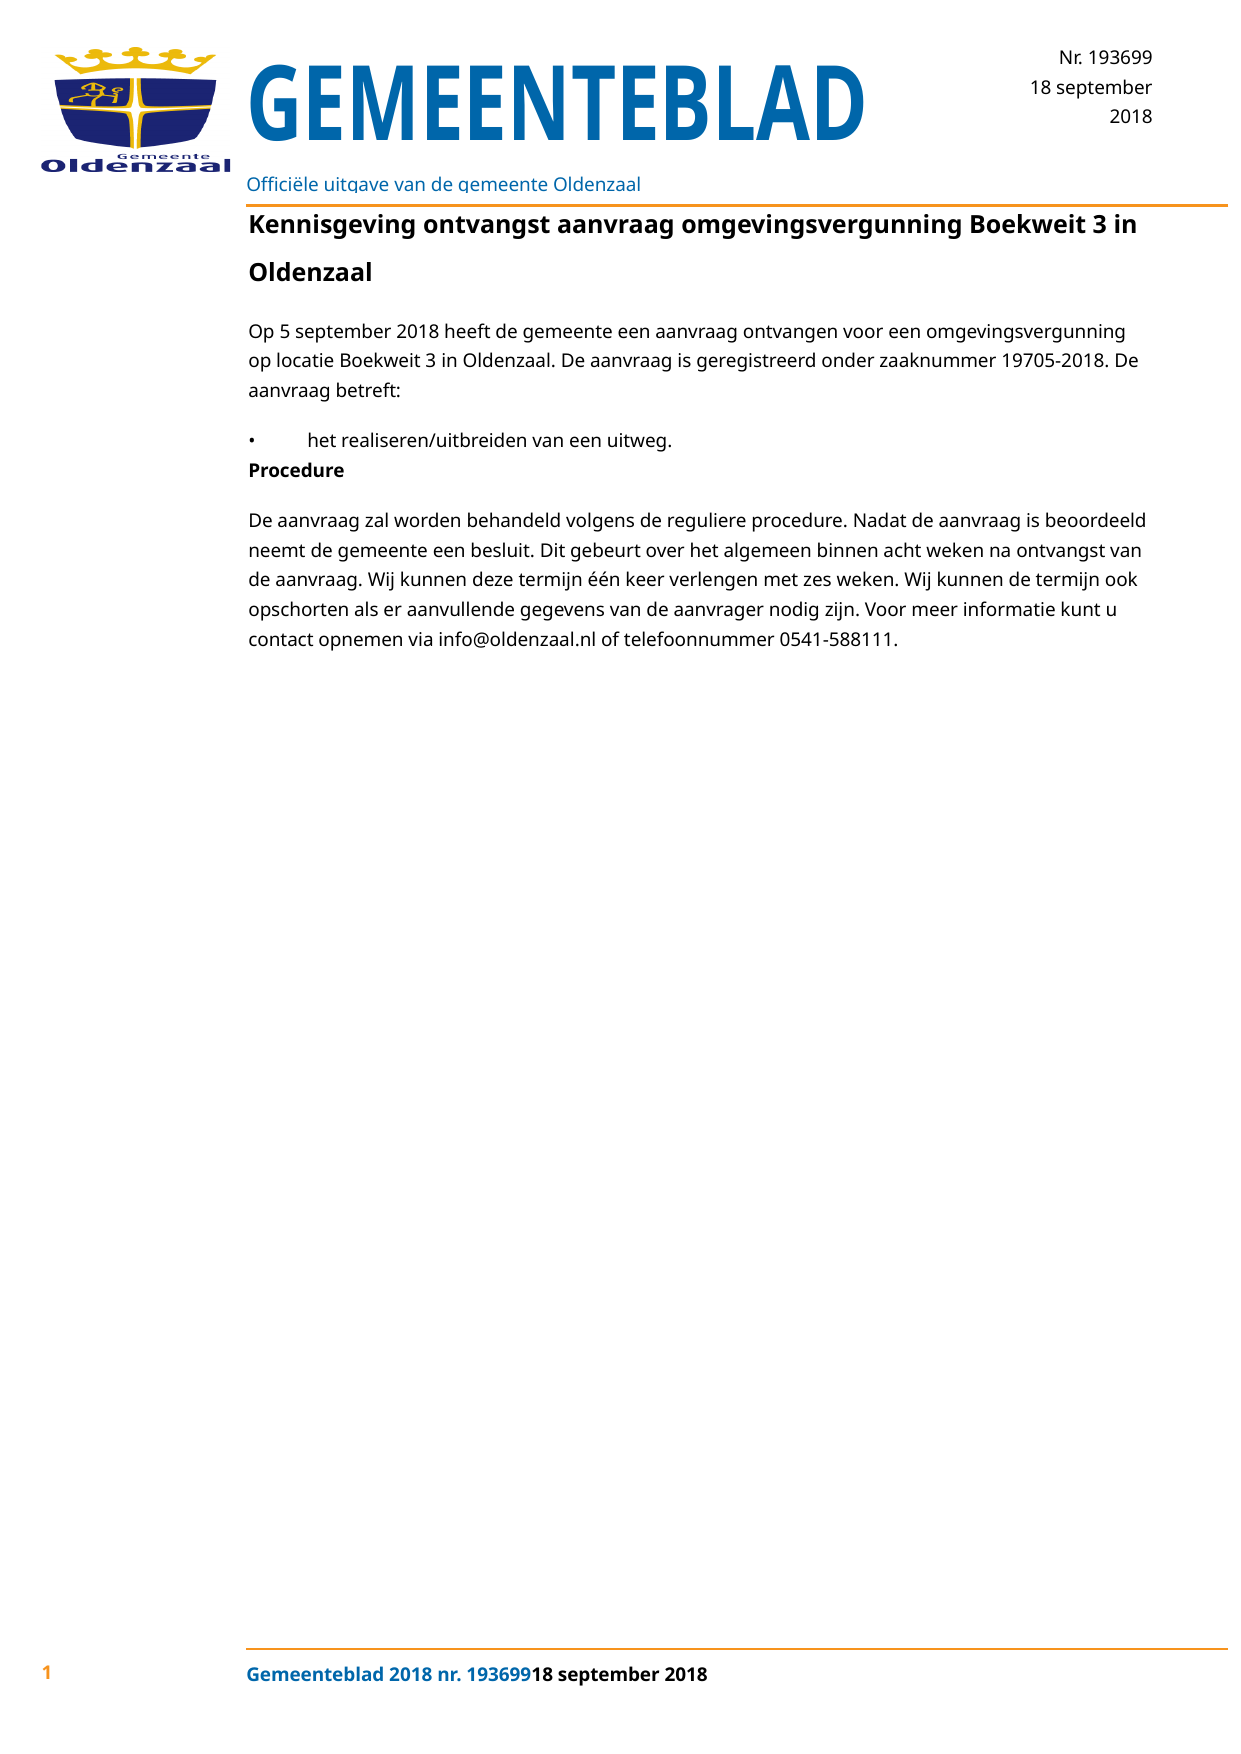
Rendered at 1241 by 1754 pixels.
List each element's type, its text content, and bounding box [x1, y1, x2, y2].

text Kennisgeving ontvangst aanvraag omgevingsvergunning Boekweit 3 in Oldenzaal [248, 207, 1152, 288]
text Op 5 september 2018 heeft de gemeente een aanvraag ontvangen voor een omgevingsvergunning op locatie Boekweit 3 in Oldenzaal. De aanvraag is geregistreerd onder zaaknummer 19705-2018. De aanvraag betreft: [248, 318, 1152, 403]
text De aanvraag zal worden behandeld volgens de reguliere procedure. Nadat de aanvraag is beoordeeld neemt de gemeente een besluit. Dit gebeurt over het algemeen binnen acht weken na ontvangst van de aanvraag. Wij kunnen deze termijn één keer verlengen met zes weken. Wij kunnen de termijn ook opschorten als er aanvullende gegevens van de aanvrager nodig zijn. Voor meer informatie kunt u contact opnemen via info@oldenzaal.nl of telefoonnummer 0541-588111. [248, 507, 1152, 652]
text Procedure [248, 457, 1152, 483]
picture [41, 47, 231, 172]
list het realiseren/uitbreiden van een uitweg. [248, 427, 1152, 453]
